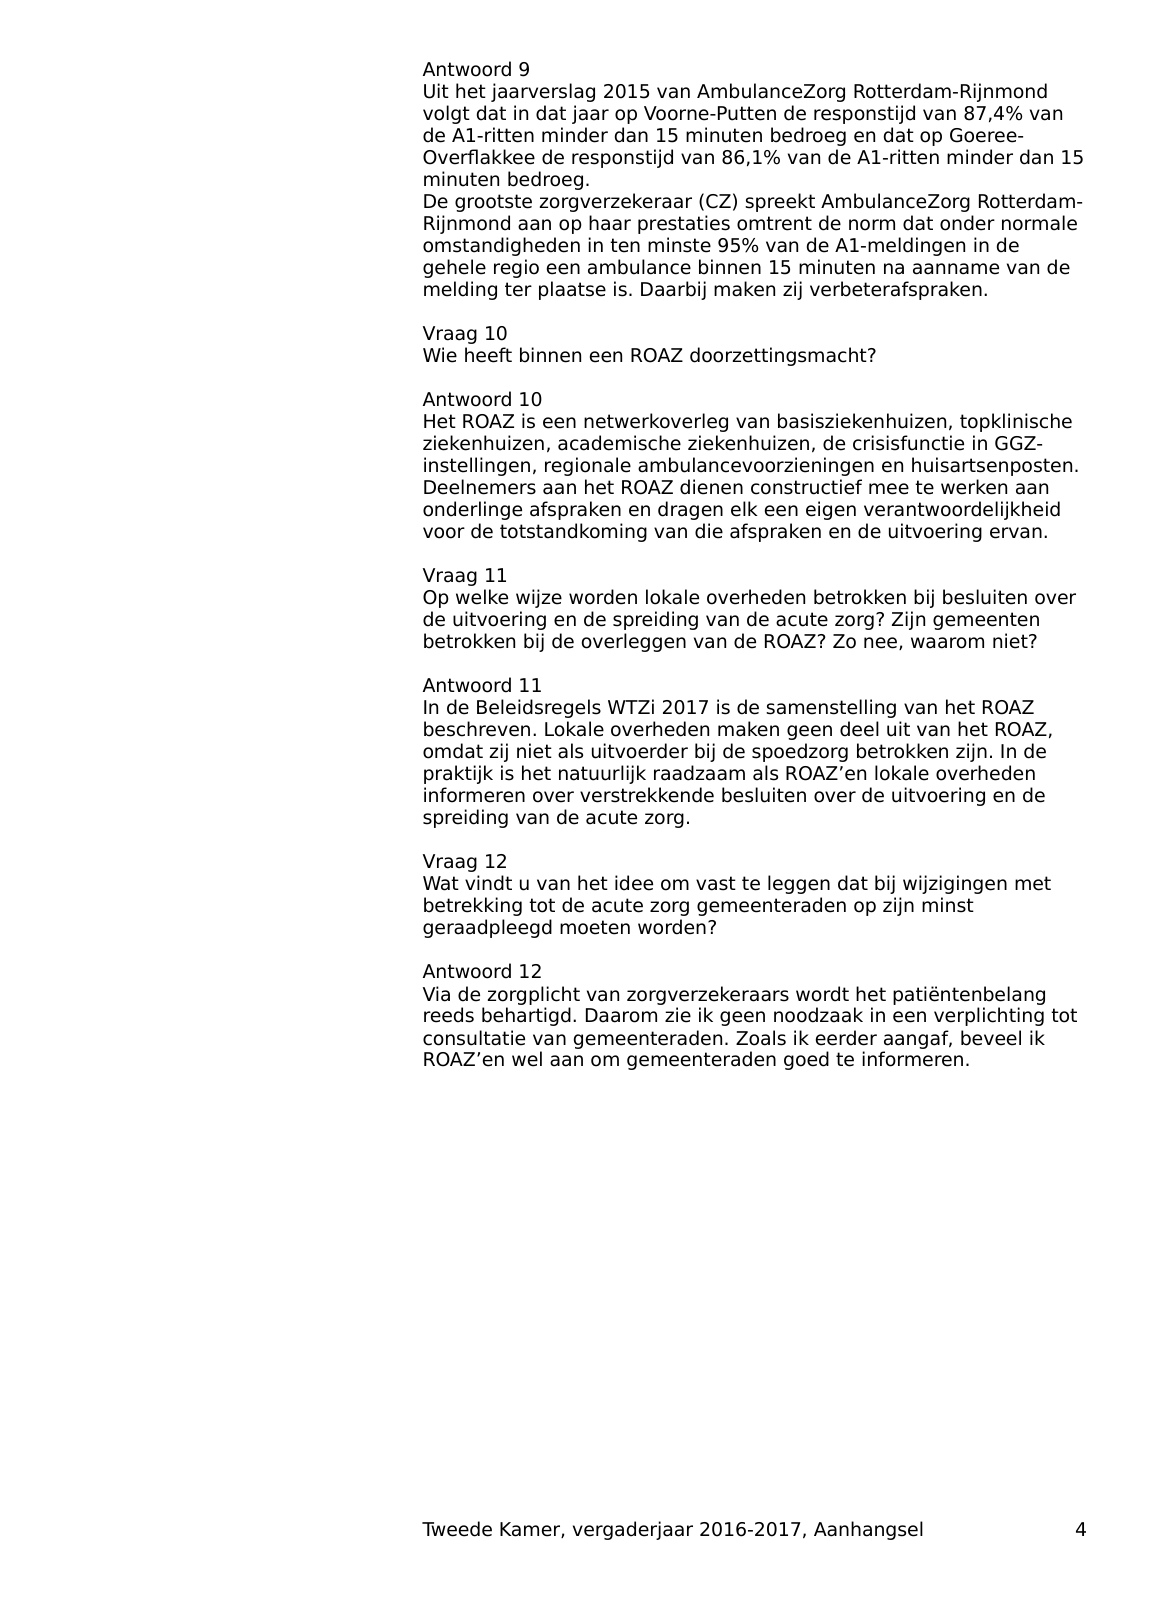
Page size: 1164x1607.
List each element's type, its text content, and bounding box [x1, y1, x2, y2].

text Uit het jaarverslag 2015 van AmbulanceZorg Rotterdam-Rijnmond volgt dat in dat jaar op Voorne-Putten de responstijd van 87,4% van de A1-ritten minder dan 15 minuten bedroeg en dat op Goeree-Overflakkee de responstijd van 86,1% van de A1-ritten minder dan 15 minuten bedroeg. [422, 81, 1087, 191]
text Wie heeft binnen een ROAZ doorzettingsmacht? [422, 345, 1087, 367]
text Vraag 12 [422, 851, 1087, 873]
text Antwoord 10 [422, 389, 1087, 411]
text Antwoord 12 [422, 961, 1087, 983]
text Wat vindt u van het idee om vast te leggen dat bij wijzigingen met betrekking tot de acute zorg gemeenteraden op zijn minst geraadpleegd moeten worden? [422, 873, 1087, 939]
text Vraag 11 [422, 565, 1087, 587]
text Antwoord 9 [422, 59, 1087, 81]
text Vraag 10 [422, 323, 1087, 345]
text De grootste zorgverzekeraar (CZ) spreekt AmbulanceZorg Rotterdam-Rijnmond aan op haar prestaties omtrent de norm dat onder normale omstandigheden in ten minste 95% van de A1-meldingen in de gehele regio een ambulance binnen 15 minuten na aanname van de melding ter plaatse is. Daarbij maken zij verbeterafspraken. [422, 191, 1087, 301]
text In de Beleidsregels WTZi 2017 is de samenstelling van het ROAZ beschreven. Lokale overheden maken geen deel uit van het ROAZ, omdat zij niet als uitvoerder bij de spoedzorg betrokken zijn. In de praktijk is het natuurlijk raadzaam als ROAZ’en lokale overheden informeren over verstrekkende besluiten over de uitvoering en de spreiding van de acute zorg. [422, 697, 1087, 829]
text Via de zorgplicht van zorgverzekeraars wordt het patiëntenbelang reeds behartigd. Daarom zie ik geen noodzaak in een verplichting tot consultatie van gemeenteraden. Zoals ik eerder aangaf, beveel ik ROAZ’en wel aan om gemeenteraden goed te informeren. [422, 983, 1087, 1071]
text Antwoord 11 [422, 675, 1087, 697]
text Het ROAZ is een netwerkoverleg van basisziekenhuizen, topklinische ziekenhuizen, academische ziekenhuizen, de crisisfunctie in GGZ-instellingen, regionale ambulancevoorzieningen en huisartsenposten. Deelnemers aan het ROAZ dienen constructief mee te werken aan onderlinge afspraken en dragen elk een eigen verantwoordelijkheid voor de totstandkoming van die afspraken en de uitvoering ervan. [422, 411, 1087, 543]
text Op welke wijze worden lokale overheden betrokken bij besluiten over de uitvoering en de spreiding van de acute zorg? Zijn gemeenten betrokken bij de overleggen van de ROAZ? Zo nee, waarom niet? [422, 587, 1087, 653]
